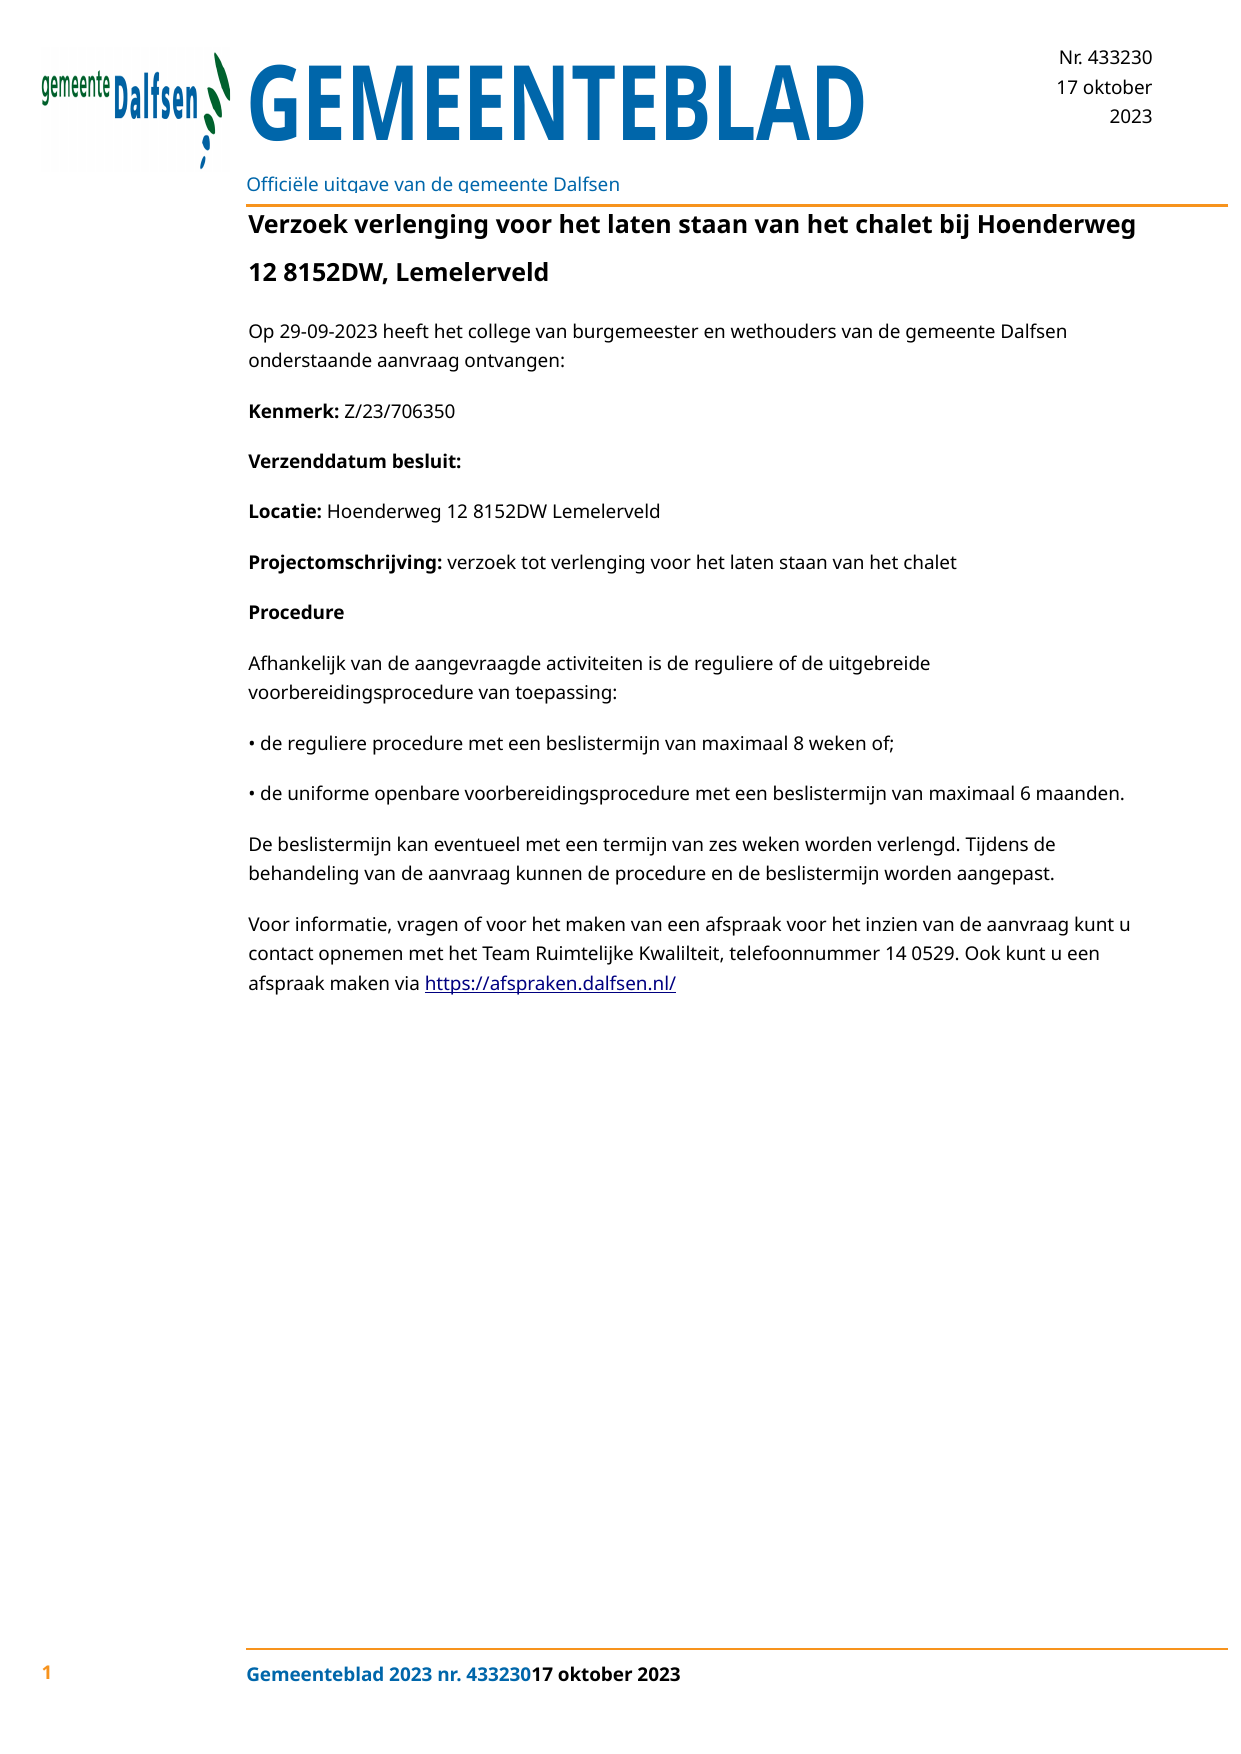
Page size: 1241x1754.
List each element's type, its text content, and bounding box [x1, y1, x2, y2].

text Kenmerk: Z/23/706350 [248, 398, 1152, 424]
text Verzoek verlenging voor het laten staan van het chalet bij Hoenderweg 12 8152DW, Lemelerveld [248, 207, 1152, 288]
text • de reguliere procedure met een beslistermijn van maximaal 8 weken of; [248, 730, 1152, 756]
text Locatie: Hoenderweg 12 8152DW Lemelerveld [248, 499, 1152, 524]
text Afhankelijk van de aangevraagde activiteiten is de reguliere of de uitgebreide voorbereidingsprocedure van toepassing: [248, 650, 1152, 705]
picture [41, 47, 231, 172]
text Verzenddatum besluit: [248, 448, 1152, 474]
text Voor informatie, vragen of voor het maken van een afspraak voor het inzien van de aanvraag kunt u contact opnemen met het Team Ruimtelijke Kwalilteit, telefoonnummer 14 0529. Ook kunt u een afspraak maken via https://afspraken.dalfsen.nl/ [248, 911, 1152, 996]
text • de uniforme openbare voorbereidingsprocedure met een beslistermijn van maximaal 6 maanden. [248, 780, 1152, 806]
text Op 29-09-2023 heeft het college van burgemeester en wethouders van de gemeente Dalfsen onderstaande aanvraag ontvangen: [248, 318, 1152, 373]
text Procedure [248, 599, 1152, 625]
text Projectomschrijving: verzoek tot verlenging voor het laten staan van het chalet [248, 549, 1152, 575]
text De beslistermijn kan eventueel met een termijn van zes weken worden verlengd. Tijdens de behandeling van de aanvraag kunnen de procedure en de beslistermijn worden aangepast. [248, 831, 1152, 886]
